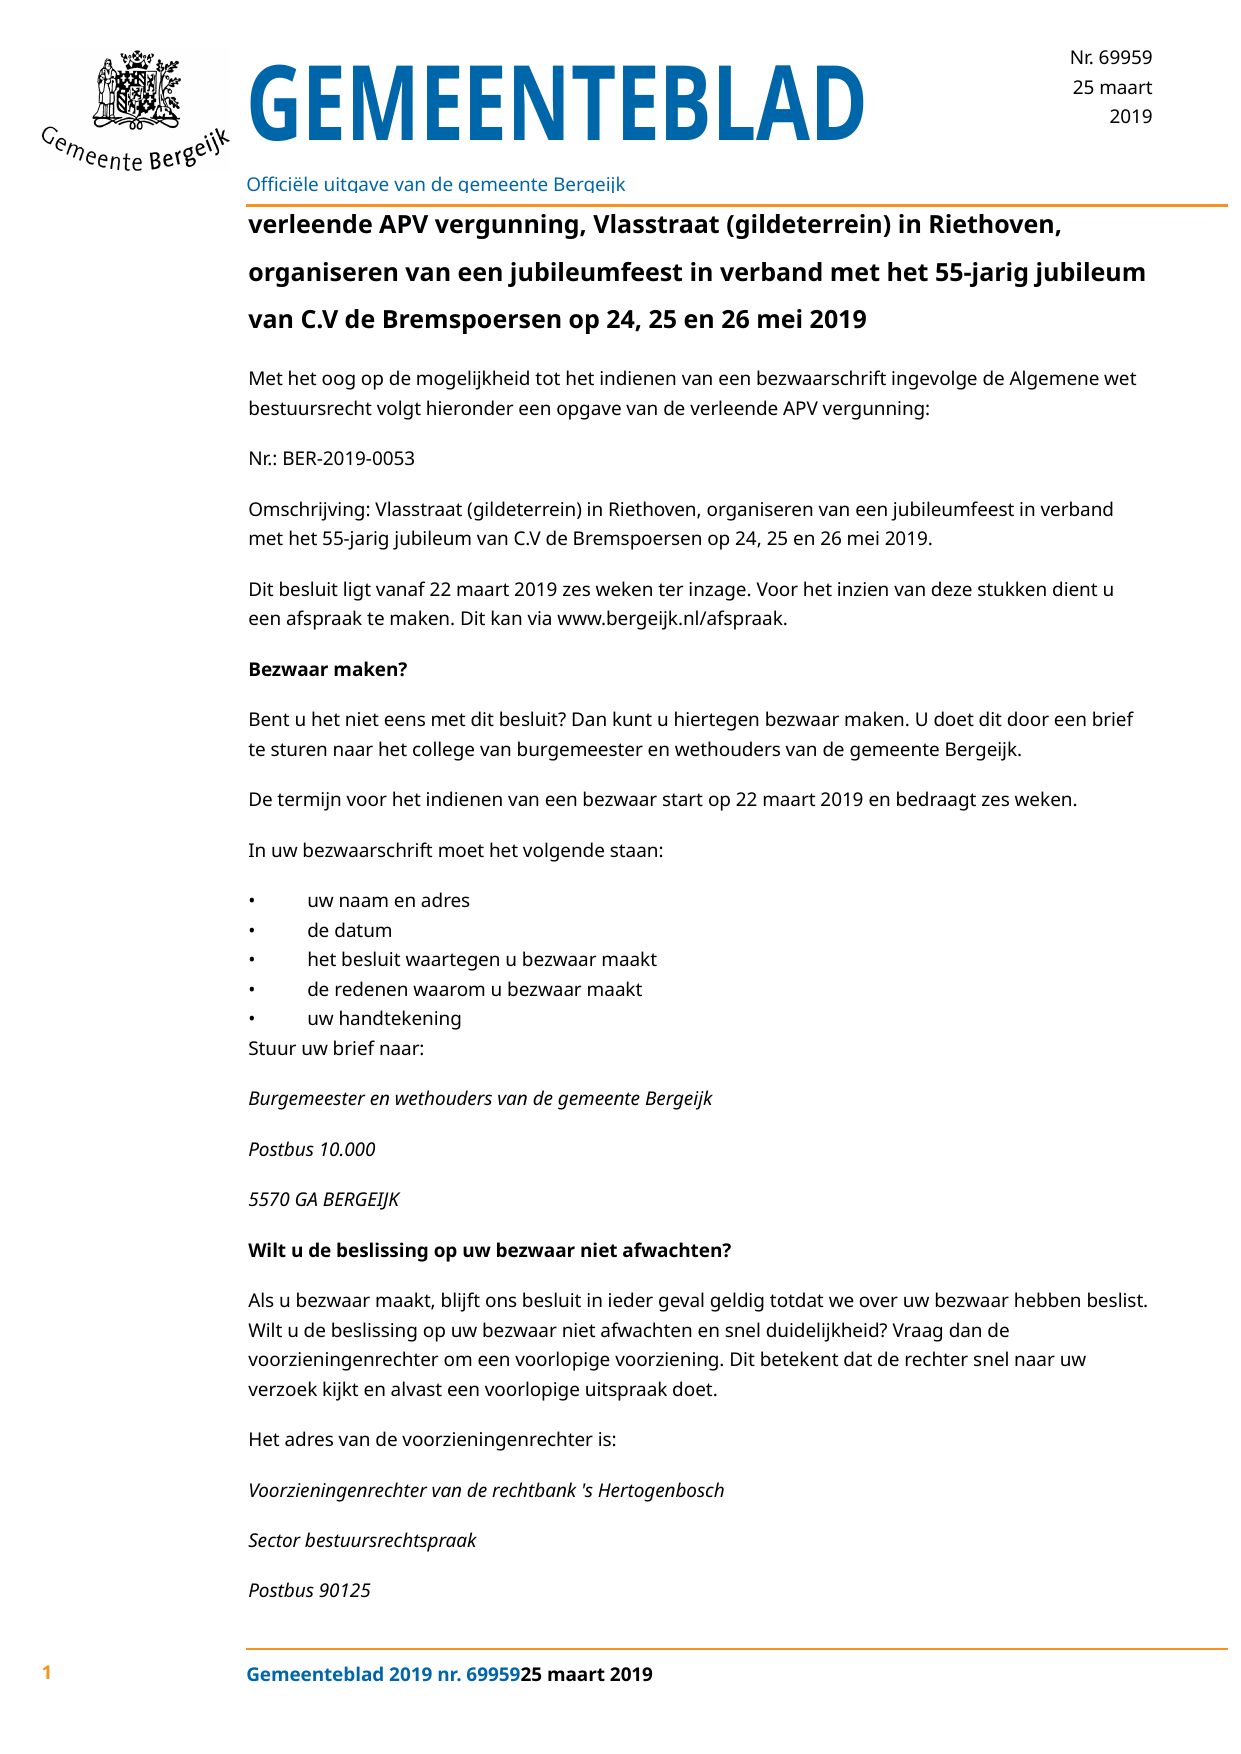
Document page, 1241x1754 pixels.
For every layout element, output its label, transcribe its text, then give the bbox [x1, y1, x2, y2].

text In uw bezwaarschrift moet het volgende staan: [248, 837, 1152, 862]
text Stuur uw brief naar: [248, 1035, 1152, 1061]
text Bent u het niet eens met dit besluit? Dan kunt u hiertegen bezwaar maken. U doet dit door een brief te sturen naar het college van burgemeester en wethouders van de gemeente Bergeijk. [248, 706, 1152, 762]
text verleende APV vergunning, Vlasstraat (gildeterrein) in Riethoven, organiseren van een jubileumfeest in verband met het 55-jarig jubileum van C.V de Bremspoersen op 24, 25 en 26 mei 2019 [248, 207, 1152, 336]
text Dit besluit ligt vanaf 22 maart 2019 zes weken ter inzage. Voor het inzien van deze stukken dient u een afspraak te maken. Dit kan via www.bergeijk.nl/afspraak. [248, 576, 1152, 631]
text Wilt u de beslissing op uw bezwaar niet afwachten? [248, 1237, 1152, 1262]
text Burgemeester en wethouders van de gemeente Bergeijk [248, 1086, 1152, 1111]
text Met het oog op de mogelijkheid tot het indienen van een bezwaarschrift ingevolge de Algemene wet bestuursrecht volgt hieronder een opgave van de verleende APV vergunning: [248, 366, 1152, 421]
list uw handtekening [248, 1006, 1152, 1031]
text Nr.: BER-2019-0053 [248, 446, 1152, 471]
text Voorzieningenrechter van de rechtbank 's Hertogenbosch [248, 1477, 1152, 1502]
text De termijn voor het indienen van een bezwaar start op 22 maart 2019 en bedraagt zes weken. [248, 786, 1152, 812]
text Sector bestuursrechtspraak [248, 1527, 1152, 1553]
text Omschrijving: Vlasstraat (gildeterrein) in Riethoven, organiseren van een jubileumfeest in verband met het 55-jarig jubileum van C.V de Bremspoersen op 24, 25 en 26 mei 2019. [248, 496, 1152, 551]
list uw naam en adres [248, 887, 1152, 913]
list de datum [248, 917, 1152, 942]
text Als u bezwaar maakt, blijft ons besluit in ieder geval geldig totdat we over uw bezwaar hebben beslist. Wilt u de beslissing op uw bezwaar niet afwachten en snel duidelijkheid? Vraag dan de voorzieningenrechter om een voorlopige voorziening. Dit betekent dat de rechter snel naar uw verzoek kijkt en alvast een voorlopige uitspraak doet. [248, 1287, 1152, 1402]
list de redenen waarom u bezwaar maakt [248, 976, 1152, 1002]
text 5570 GA BERGEIJK [248, 1186, 1152, 1212]
picture [41, 47, 231, 172]
text Het adres van de voorzieningenrechter is: [248, 1426, 1152, 1452]
list het besluit waartegen u bezwaar maakt [248, 946, 1152, 972]
text Postbus 90125 [248, 1578, 1152, 1603]
text Postbus 10.000 [248, 1136, 1152, 1162]
text Bezwaar maken? [248, 656, 1152, 682]
